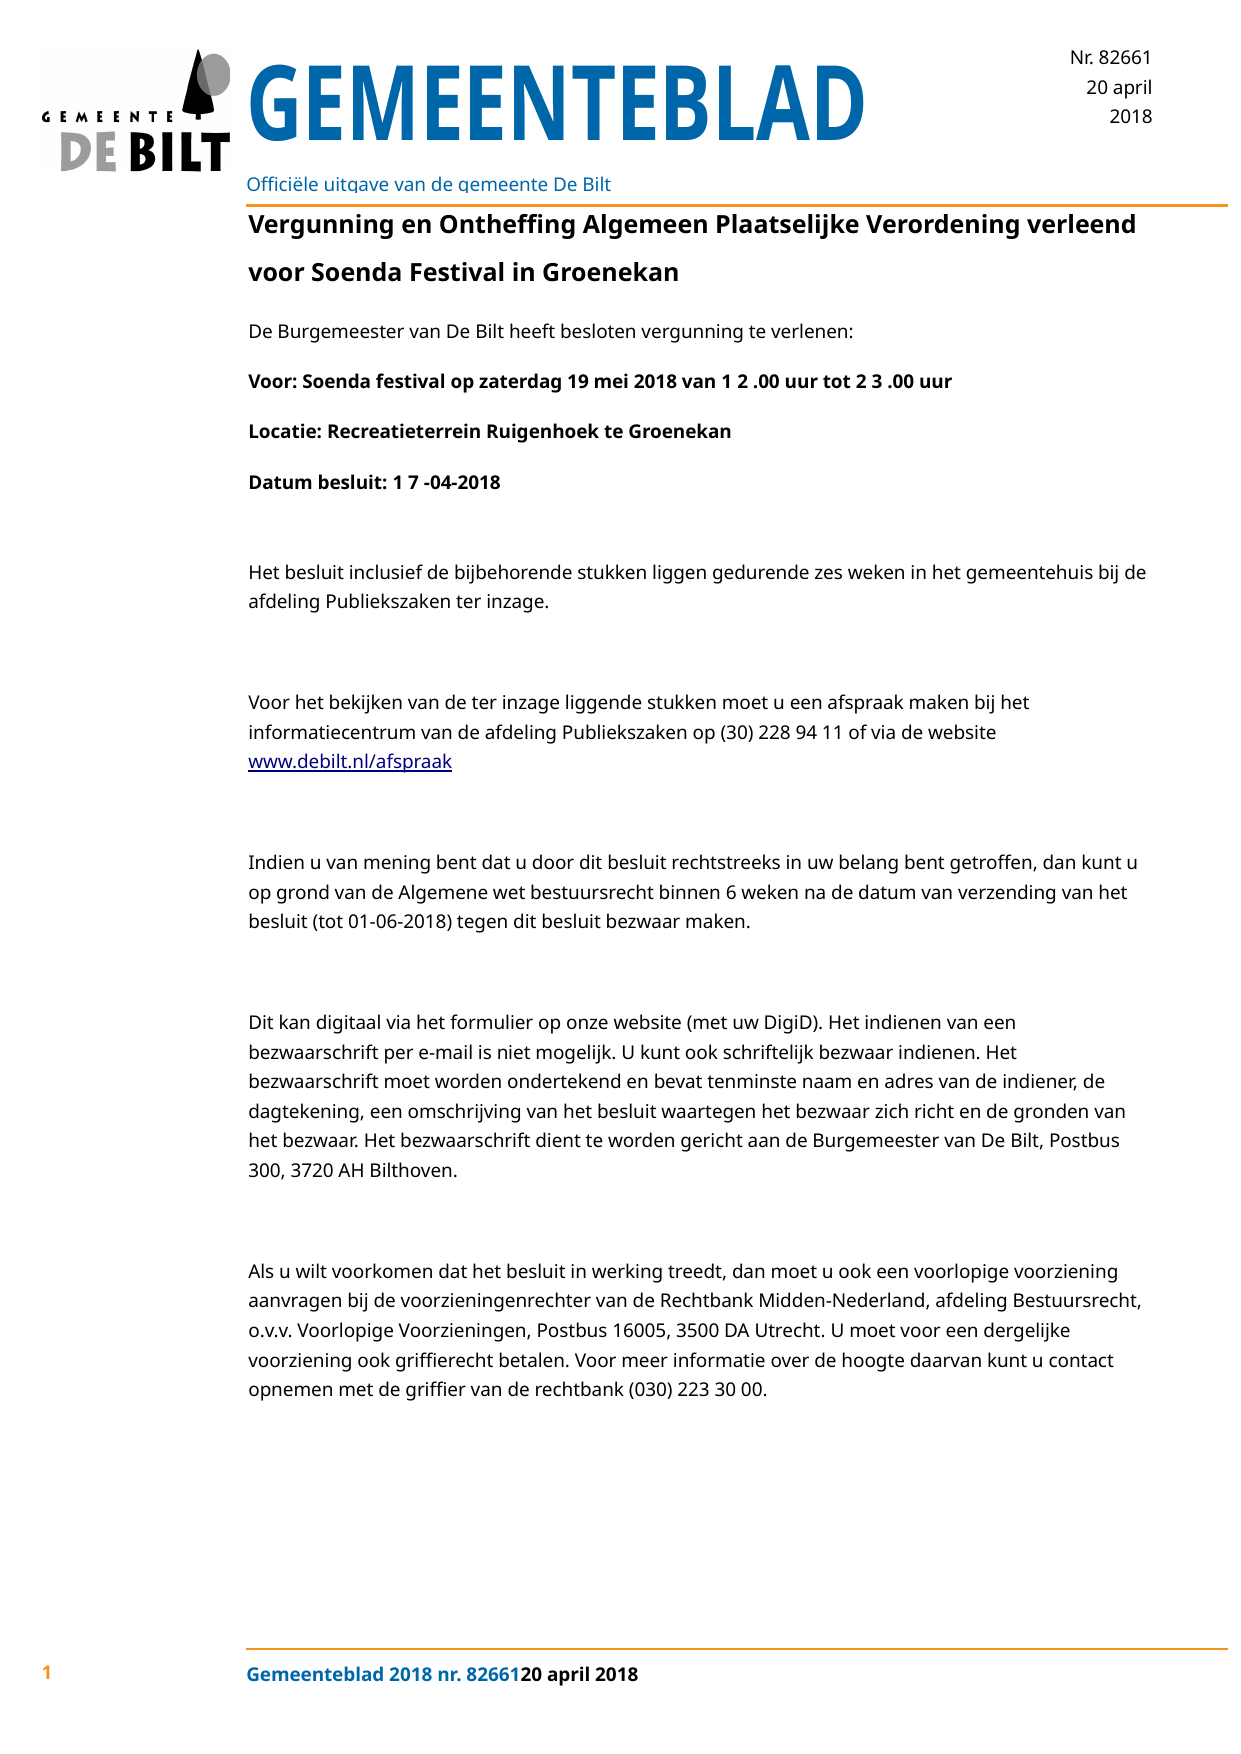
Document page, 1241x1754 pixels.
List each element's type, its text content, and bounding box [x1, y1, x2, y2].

text Datum besluit: 1 7 -04-2018 [248, 469, 1152, 495]
text Als u wilt voorkomen dat het besluit in werking treedt, dan moet u ook een voorlopige voorziening aanvragen bij de voorzieningenrechter van de Rechtbank Midden-Nederland, afdeling Bestuursrecht, o.v.v. Voorlopige Voorzieningen, Postbus 16005, 3500 DA Utrecht. U moet voor een dergelijke voorziening ook griffierecht betalen. Voor meer informatie over de hoogte daarvan kunt u contact opnemen met de griffier van de rechtbank (030) 223 30 00. [248, 1258, 1152, 1402]
text Voor het bekijken van de ter inzage liggende stukken moet u een afspraak maken bij het informatiecentrum van de afdeling Publiekszaken op (30) 228 94 11 of via de website www.debilt.nl/afspraak [248, 689, 1152, 774]
text Indien u van mening bent dat u door dit besluit rechtstreeks in uw belang bent getroffen, dan kunt u op grond van de Algemene wet bestuursrecht binnen 6 weken na de datum van verzending van het besluit (tot 01-06-2018) tegen dit besluit bezwaar maken. [248, 849, 1152, 934]
text De Burgemeester van De Bilt heeft besloten vergunning te verlenen: [248, 318, 1152, 344]
text Locatie: Recreatieterrein Ruigenhoek te Groenekan [248, 419, 1152, 444]
text Vergunning en Ontheffing Algemeen Plaatselijke Verordening verleend voor Soenda Festival in Groenekan [248, 207, 1152, 288]
text Dit kan digitaal via het formulier op onze website (met uw DigiD). Het indienen van een bezwaarschrift per e-mail is niet mogelijk. U kunt ook schriftelijk bezwaar indienen. Het bezwaarschrift moet worden ondertekend en bevat tenminste naam en adres van de indiener, de dagtekening, een omschrijving van het besluit waartegen het bezwaar zich richt en de gronden van het bezwaar. Het bezwaarschrift dient te worden gericht aan de Burgemeester van De Bilt, Postbus 300, 3720 AH Bilthoven. [248, 1009, 1152, 1183]
text Het besluit inclusief de bijbehorende stukken liggen gedurende zes weken in het gemeentehuis bij de afdeling Publiekszaken ter inzage. [248, 559, 1152, 614]
picture [41, 47, 231, 172]
text Voor: Soenda festival op zaterdag 19 mei 2018 van 1 2 .00 uur tot 2 3 .00 uur [248, 368, 1152, 394]
